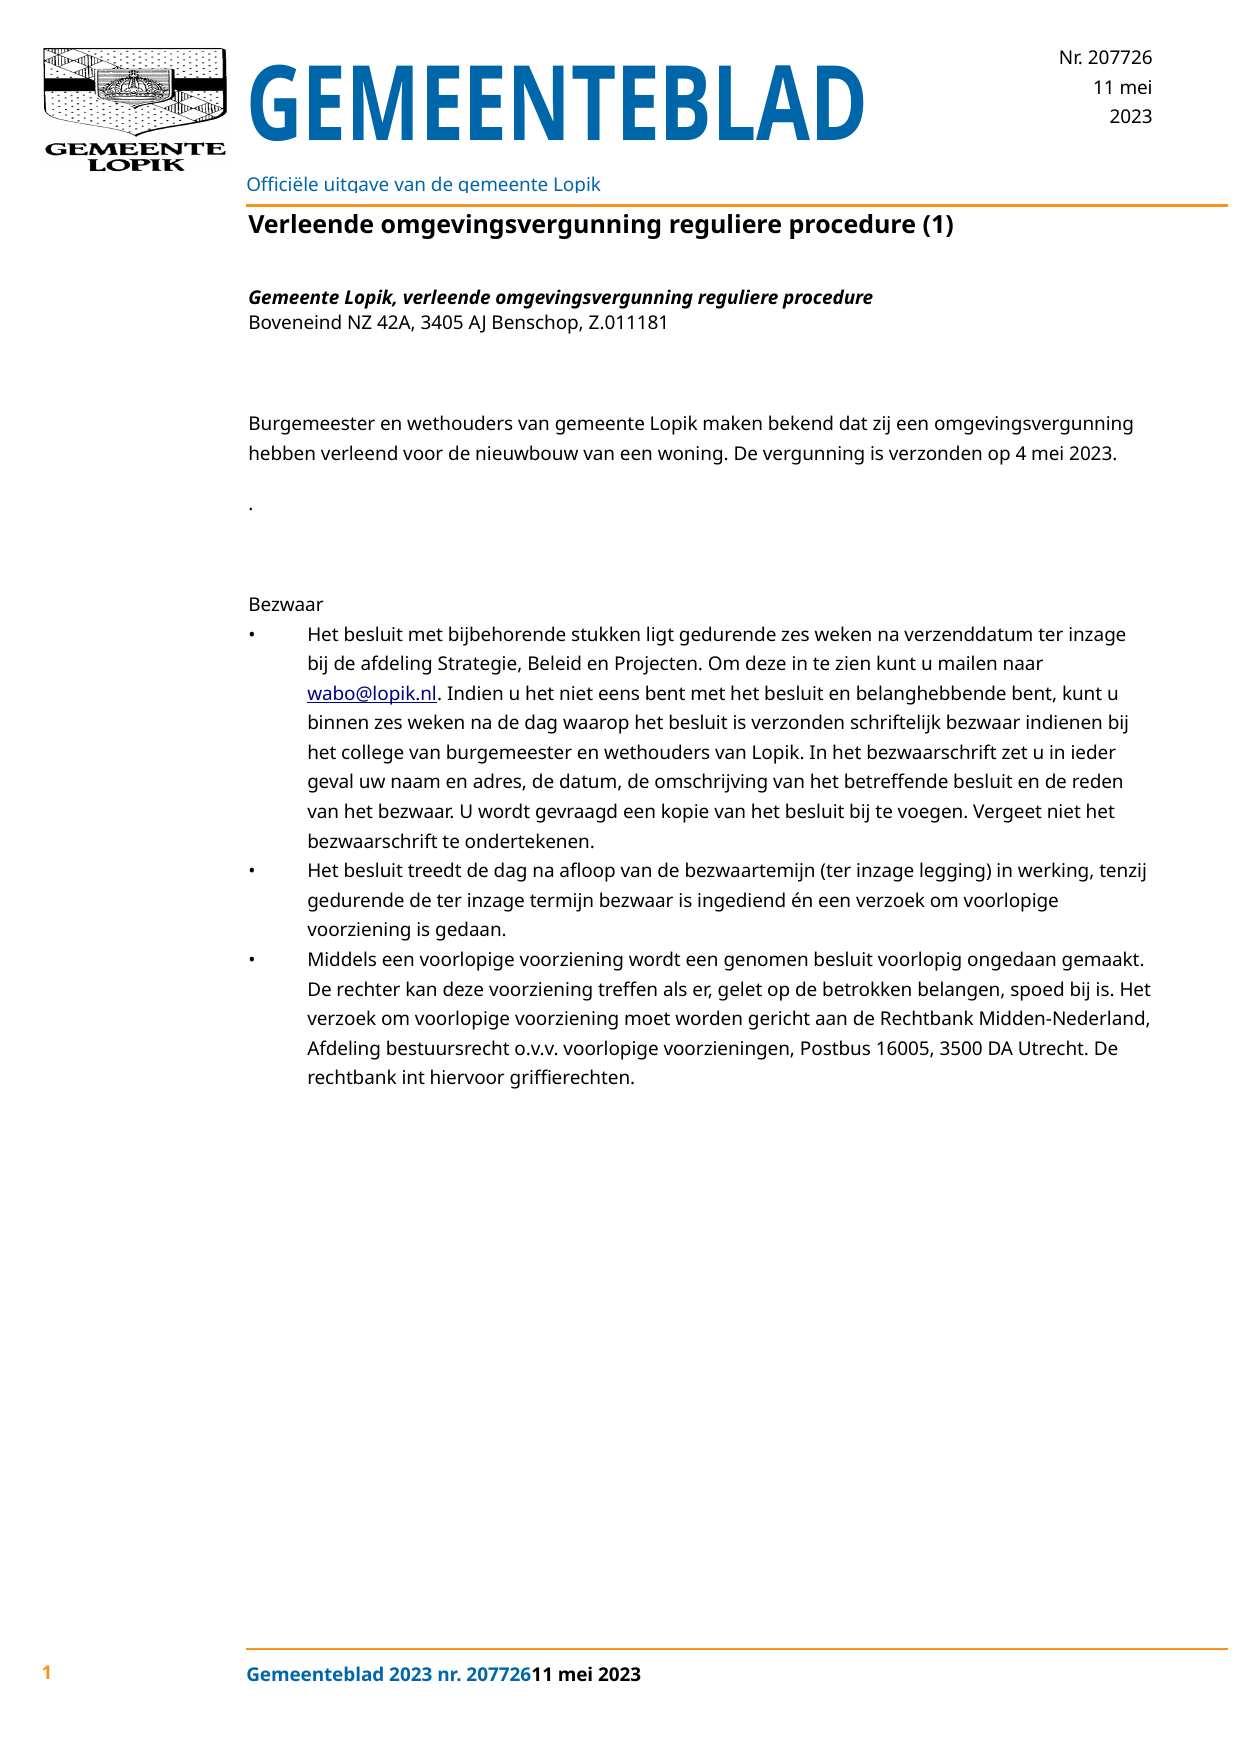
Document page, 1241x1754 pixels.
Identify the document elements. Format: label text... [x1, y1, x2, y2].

text Burgemeester en wethouders van gemeente Lopik maken bekend dat zij een omgevingsvergunning hebben verleend voor de nieuwbouw van een woning. De vergunning is verzonden op 4 mei 2023. [248, 410, 1152, 466]
picture [41, 47, 231, 172]
text . [248, 490, 1152, 516]
text Boveneind NZ 42A, 3405 AJ Benschop, Z.011181 [248, 309, 1152, 335]
text Verleende omgevingsvergunning reguliere procedure (1) [248, 207, 1152, 241]
list Het besluit met bijbehorende stukken ligt gedurende zes weken na verzenddatum ter inzage bij de afdeling Strategie, Beleid en Projecten. Om deze in te zien kunt u mailen naar wabo@lopik.nl. Indien u het niet eens bent met het besluit en belanghebbende bent, kunt u binnen zes weken na de dag waarop het besluit is verzonden schriftelijk bezwaar indienen bij het college van burgemeester en wethouders van Lopik. In het bezwaarschrift zet u in ieder geval uw naam en adres, de datum, de omschrijving van het betreffende besluit en de reden van het bezwaar. U wordt gevraagd een kopie van het besluit bij te voegen. Vergeet niet het bezwaarschrift te ondertekenen. [248, 621, 1152, 854]
list Het besluit treedt de dag na afloop van de bezwaartemijn (ter inzage legging) in werking, tenzij gedurende de ter inzage termijn bezwaar is ingediend én een verzoek om voorlopige voorziening is gedaan. [248, 857, 1152, 942]
list Middels een voorlopige voorziening wordt een genomen besluit voorlopig ongedaan gemaakt. De rechter kan deze voorziening treffen als er, gelet op de betrokken belangen, spoed bij is. Het verzoek om voorlopige voorziening moet worden gericht aan de Rechtbank Midden-Nederland, Afdeling bestuursrecht o.v.v. voorlopige voorzieningen, Postbus 16005, 3500 DA Utrecht. De rechtbank int hiervoor griffierechten. [248, 946, 1152, 1090]
text Gemeente Lopik, verleende omgevingsvergunning reguliere procedure [248, 284, 1152, 309]
text Bezwaar [248, 591, 1152, 617]
